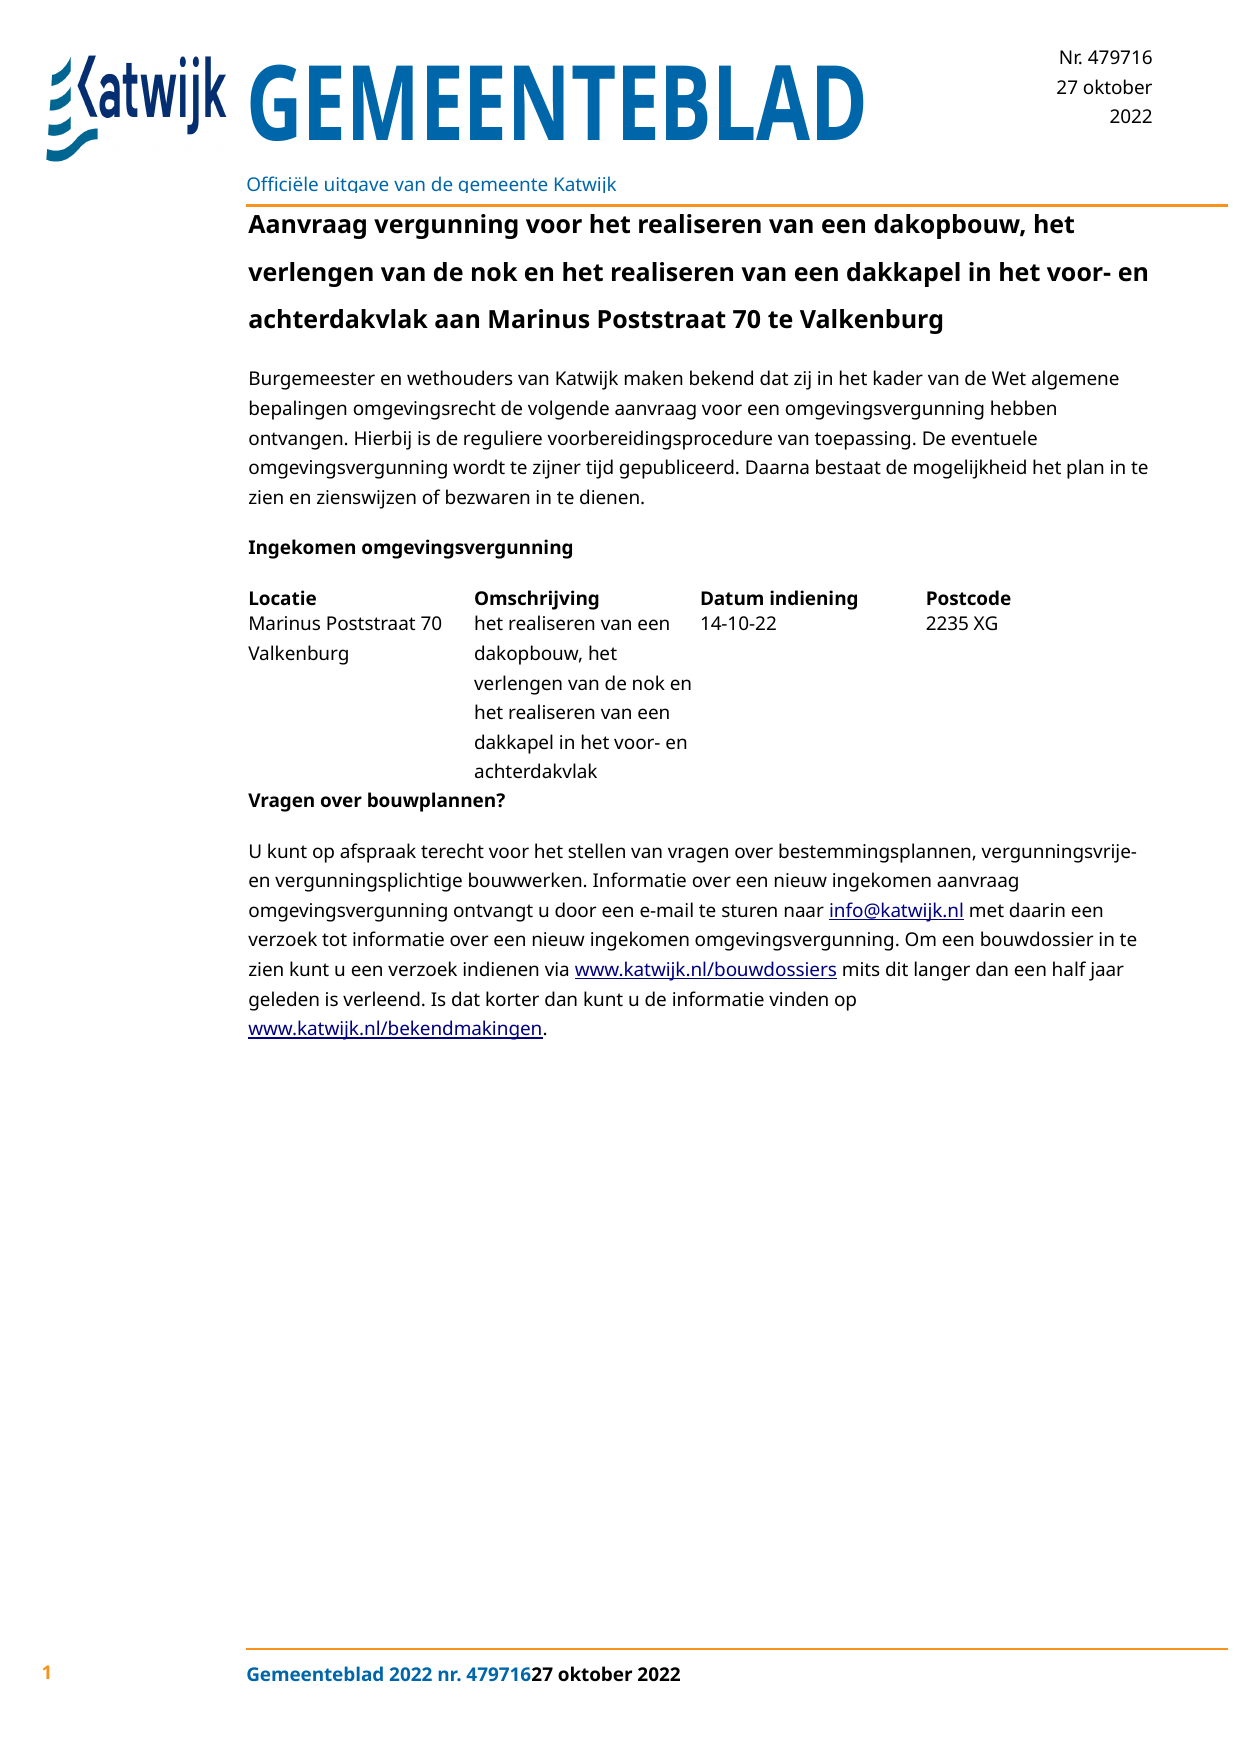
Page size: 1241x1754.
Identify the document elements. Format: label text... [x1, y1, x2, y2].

table_header Postcode [926, 585, 1152, 611]
table_cell Marinus Poststraat 70 Valkenburg [248, 611, 474, 784]
table_header Omschrijving [474, 585, 700, 611]
table_header Locatie [248, 585, 474, 611]
table_cell 14-10-22 [700, 611, 926, 784]
text Vragen over bouwplannen? [248, 787, 1152, 813]
text Burgemeester en wethouders van Katwijk maken bekend dat zij in het kader van de Wet algemene bepalingen omgevingsrecht de volgende aanvraag voor een omgevingsvergunning hebben ontvangen. Hierbij is de reguliere voorbereidingsprocedure van toepassing. De eventuele omgevingsvergunning wordt te zijner tijd gepubliceerd. Daarna bestaat de mogelijkheid het plan in te zien en zienswijzen of bezwaren in te dienen. [248, 366, 1152, 509]
table_cell het realiseren van een dakopbouw, het verlengen van de nok en het realiseren van een dakkapel in het voor- en achterdakvlak [474, 611, 700, 784]
table_cell 2235 XG [926, 611, 1152, 784]
text U kunt op afspraak terecht voor het stellen van vragen over bestemmingsplannen, vergunningsvrije- en vergunningsplichtige bouwwerken. Informatie over een nieuw ingekomen aanvraag omgevingsvergunning ontvangt u door een e-mail te sturen naar info@katwijk.nl met daarin een verzoek tot informatie over een nieuw ingekomen omgevingsvergunning. Om een bouwdossier in te zien kunt u een verzoek indienen via www.katwijk.nl/bouwdossiers mits dit langer dan een half jaar geleden is verleend. Is dat korter dan kunt u de informatie vinden op www.katwijk.nl/bekendmakingen. [248, 838, 1152, 1041]
text Aanvraag vergunning voor het realiseren van een dakopbouw, het verlengen van de nok en het realiseren van een dakkapel in het voor- en achterdakvlak aan Marinus Poststraat 70 te Valkenburg [248, 207, 1152, 336]
text Ingekomen omgevingsvergunning [248, 534, 1152, 560]
table_header Datum indiening [700, 585, 926, 611]
picture [41, 47, 231, 172]
